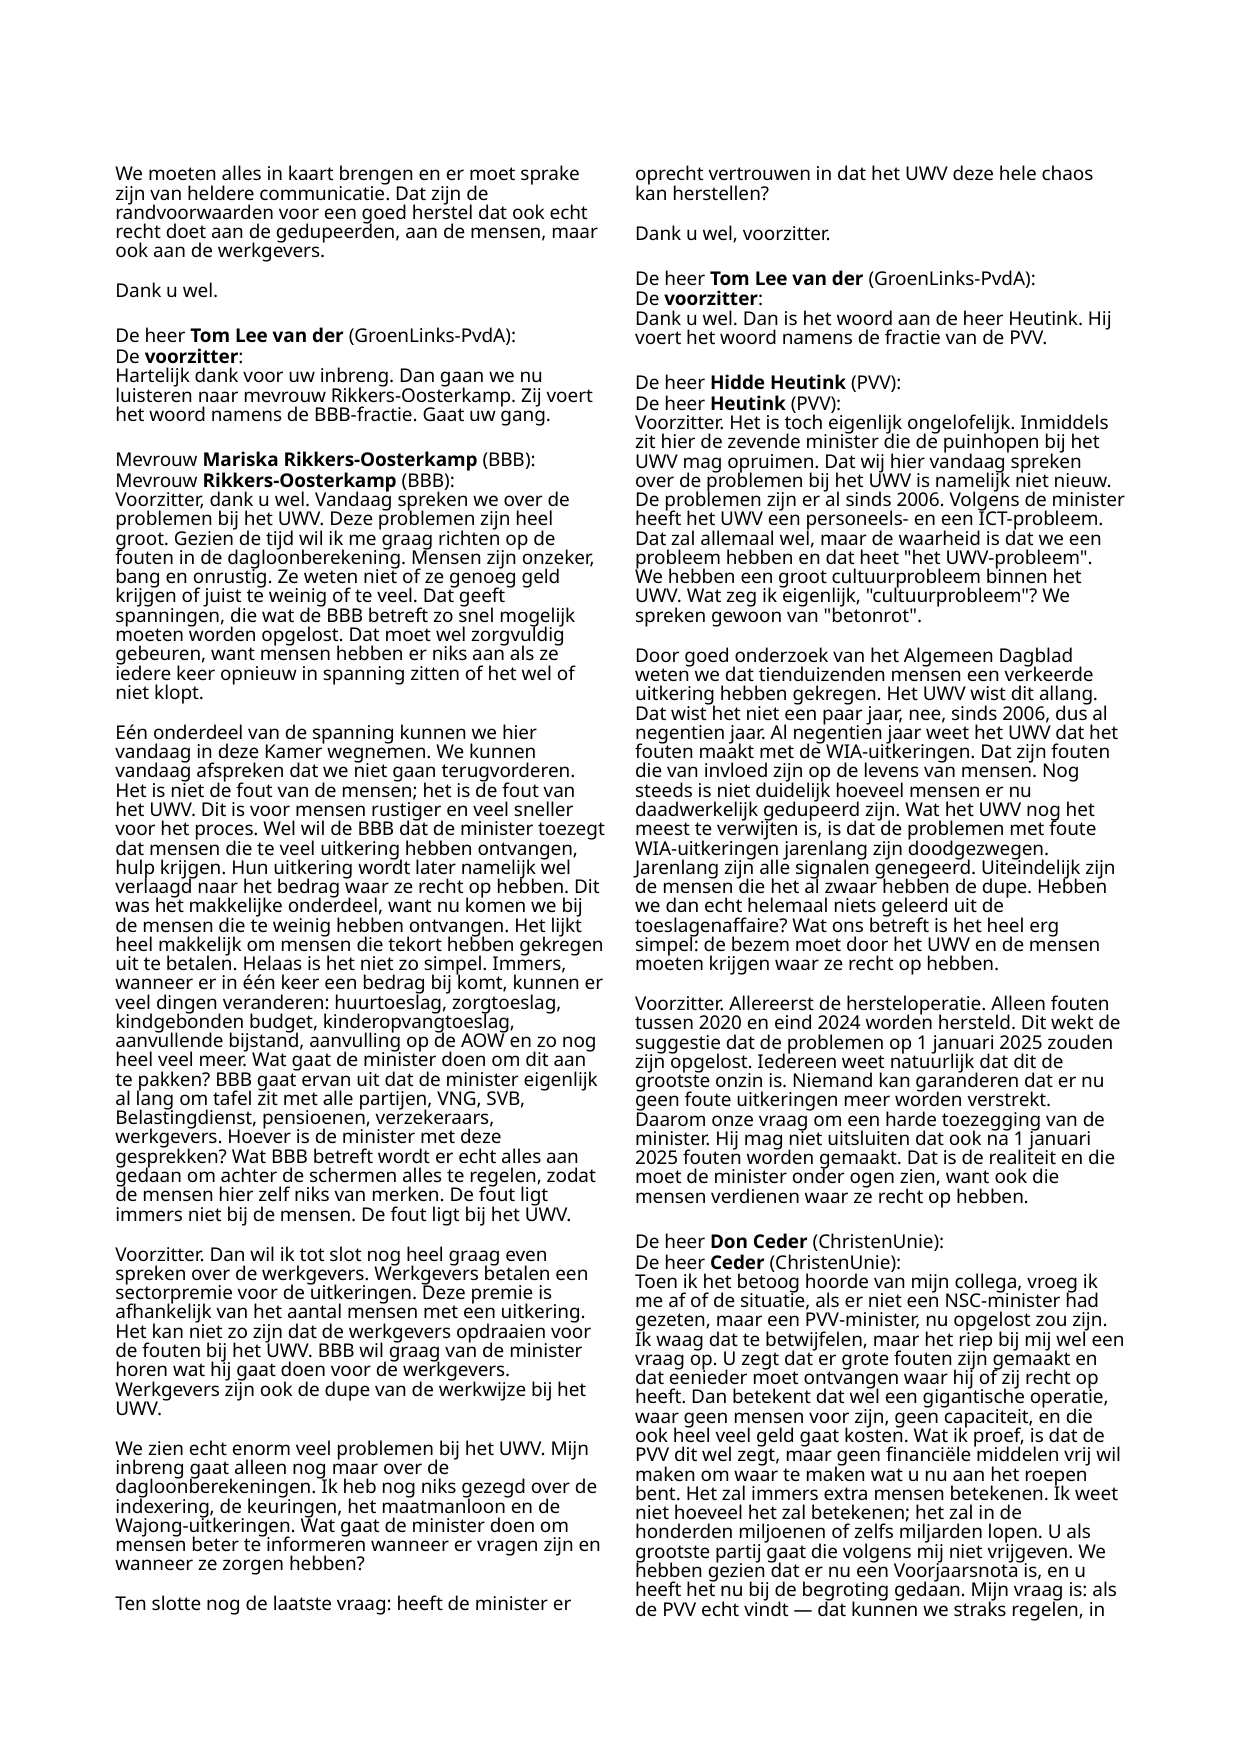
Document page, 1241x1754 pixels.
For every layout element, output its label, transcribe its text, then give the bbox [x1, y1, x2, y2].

text We zien echt enorm veel problemen bij het UWV. Mijn inbreng gaat alleen nog maar over de dagloonberekeningen. Ik heb nog niks gezegd over de indexering, de keuringen, het maatmanloon en de Wajong-uitkeringen. Wat gaat de minister doen om mensen beter te informeren wanneer er vragen zijn en wanneer ze zorgen hebben? [115, 1440, 605, 1575]
text Ten slotte nog de laatste vraag: heeft de minister er [115, 1595, 605, 1615]
text De heer Heutink (PVV): [635, 395, 1125, 414]
text Voorzitter. Het is toch eigenlijk ongelofelijk. Inmiddels zit hier de zevende minister die de puinhopen bij het UWV mag opruimen. Dat wij hier vandaag spreken over de problemen bij het UWV is namelijk niet nieuw. De problemen zijn er al sinds 2006. Volgens de minister heeft het UWV een personeels- en een ICT-probleem. Dat zal allemaal wel, maar de waarheid is dat we een probleem hebben en dat heet "het UWV-probleem". We hebben een groot cultuurprobleem binnen het UWV. Wat zeg ik eigenlijk, "cultuurprobleem"? We spreken gewoon van "betonrot". [635, 414, 1125, 626]
text Eén onderdeel van de spanning kunnen we hier vandaag in deze Kamer wegnemen. We kunnen vandaag afspreken dat we niet gaan terugvorderen. Het is niet de fout van de mensen; het is de fout van het UWV. Dit is voor mensen rustiger en veel sneller voor het proces. Wel wil de BBB dat de minister toezegt dat mensen die te veel uitkering hebben ontvangen, hulp krijgen. Hun uitkering wordt later namelijk wel verlaagd naar het bedrag waar ze recht op hebben. Dit was het makkelijke onderdeel, want nu komen we bij de mensen die te weinig hebben ontvangen. Het lijkt heel makkelijk om mensen die tekort hebben gekregen uit te betalen. Helaas is het niet zo simpel. Immers, wanneer er in één keer een bedrag bij komt, kunnen er veel dingen veranderen: huurtoeslag, zorgtoeslag, kindgebonden budget, kinderopvangtoeslag, aanvullende bijstand, aanvulling op de AOW en zo nog heel veel meer. Wat gaat de minister doen om dit aan te pakken? BBB gaat ervan uit dat de minister eigenlijk al lang om tafel zit met alle partijen, VNG, SVB, Belastingdienst, pensioenen, verzekeraars, werkgevers. Hoever is de minister met deze gesprekken? Wat BBB betreft wordt er echt alles aan gedaan om achter de schermen alles te regelen, zodat de mensen hier zelf niks van merken. De fout ligt immers niet bij de mensen. De fout ligt bij het UWV. [115, 724, 605, 1225]
text De voorzitter: [115, 348, 605, 367]
text De voorzitter: [635, 290, 1125, 310]
text Voorzitter, dank u wel. Vandaag spreken we over de problemen bij het UWV. Deze problemen zijn heel groot. Gezien de tijd wil ik me graag richten op de fouten in de dagloonberekening. Mensen zijn onzeker, bang en onrustig. Ze weten niet of ze genoeg geld krijgen of juist te weinig of te veel. Dat geeft spanningen, die wat de BBB betreft zo snel mogelijk moeten worden opgelost. Dat moet wel zorgvuldig gebeuren, want mensen hebben er niks aan als ze iedere keer opnieuw in spanning zitten of het wel of niet klopt. [115, 491, 605, 703]
text De heer Don Ceder (ChristenUnie): [635, 1228, 1125, 1254]
text Voorzitter. Allereerst de hersteloperatie. Alleen fouten tussen 2020 en eind 2024 worden hersteld. Dit wekt de suggestie dat de problemen op 1 januari 2025 zouden zijn opgelost. Iedereen weet natuurlijk dat dit de grootste onzin is. Niemand kan garanderen dat er nu geen foute uitkeringen meer worden verstrekt. Daarom onze vraag om een harde toezegging van de minister. Hij mag niet uitsluiten dat ook na 1 januari 2025 fouten worden gemaakt. Dat is de realiteit en die moet de minister onder ogen zien, want ook die mensen verdienen waar ze recht op hebben. [635, 995, 1125, 1207]
text Mevrouw Rikkers-Oosterkamp (BBB): [115, 472, 605, 491]
text Toen ik het betoog hoorde van mijn collega, vroeg ik me af of de situatie, als er niet een NSC-minister had gezeten, maar een PVV-minister, nu opgelost zou zijn. Ik waag dat te betwijfelen, maar het riep bij mij wel een vraag op. U zegt dat er grote fouten zijn gemaakt en dat eenieder moet ontvangen waar hij of zij recht op heeft. Dan betekent dat wel een gigantische operatie, waar geen mensen voor zijn, geen capaciteit, en die ook heel veel geld gaat kosten. Wat ik proef, is dat de PVV dit wel zegt, maar geen financiële middelen vrij wil maken om waar te maken wat u nu aan het roepen bent. Het zal immers extra mensen betekenen. Ik weet niet hoeveel het zal betekenen; het zal in de honderden miljoenen of zelfs miljarden lopen. U als grootste partij gaat die volgens mij niet vrijgeven. We hebben gezien dat er nu een Voorjaarsnota is, en u heeft het nu bij de begroting gedaan. Mijn vraag is: als de PVV echt vindt — dat kunnen we straks regelen, in [635, 1273, 1125, 1620]
text Door goed onderzoek van het Algemeen Dagblad weten we dat tienduizenden mensen een verkeerde uitkering hebben gekregen. Het UWV wist dit allang. Dat wist het niet een paar jaar, nee, sinds 2006, dus al negentien jaar. Al negentien jaar weet het UWV dat het fouten maakt met de WIA-uitkeringen. Dat zijn fouten die van invloed zijn op de levens van mensen. Nog steeds is niet duidelijk hoeveel mensen er nu daadwerkelijk gedupeerd zijn. Wat het UWV nog het meest te verwijten is, is dat de problemen met foute WIA-uitkeringen jarenlang zijn doodgezwegen. Jarenlang zijn alle signalen genegeerd. Uiteindelijk zijn de mensen die het al zwaar hebben de dupe. Hebben we dan echt helemaal niets geleerd uit de toeslagenaffaire? Wat ons betreft is het heel erg simpel: de bezem moet door het UWV en de mensen moeten krijgen waar ze recht op hebben. [635, 647, 1125, 974]
text De heer Ceder (ChristenUnie): [635, 1254, 1125, 1273]
text Hartelijk dank voor uw inbreng. Dan gaan we nu luisteren naar mevrouw Rikkers-Oosterkamp. Zij voert het woord namens de BBB-fractie. Gaat uw gang. [115, 367, 605, 425]
text Voorzitter. Dan wil ik tot slot nog heel graag even spreken over de werkgevers. Werkgevers betalen een sectorpremie voor de uitkeringen. Deze premie is afhankelijk van het aantal mensen met een uitkering. Het kan niet zo zijn dat de werkgevers opdraaien voor de fouten bij het UWV. BBB wil graag van de minister horen wat hij gaat doen voor de werkgevers. Werkgevers zijn ook de dupe van de werkwijze bij het UWV. [115, 1246, 605, 1419]
text Dank u wel. Dan is het woord aan de heer Heutink. Hij voert het woord namens de fractie van de PVV. [635, 310, 1125, 348]
text De heer Tom Lee van der (GroenLinks-PvdA): [115, 322, 605, 348]
text De heer Hidde Heutink (PVV): [635, 369, 1125, 395]
text Dank u wel. [115, 282, 605, 302]
text De heer Tom Lee van der (GroenLinks-PvdA): [635, 265, 1125, 290]
text We moeten alles in kaart brengen en er moet sprake zijn van heldere communicatie. Dat zijn de randvoorwaarden voor een goed herstel dat ook echt recht doet aan de gedupeerden, aan de mensen, maar ook aan de werkgevers. [115, 165, 605, 262]
text Dank u wel, voorzitter. [635, 224, 1125, 244]
text oprecht vertrouwen in dat het UWV deze hele chaos kan herstellen? [635, 165, 1125, 204]
text Mevrouw Mariska Rikkers-Oosterkamp (BBB): [115, 446, 605, 472]
